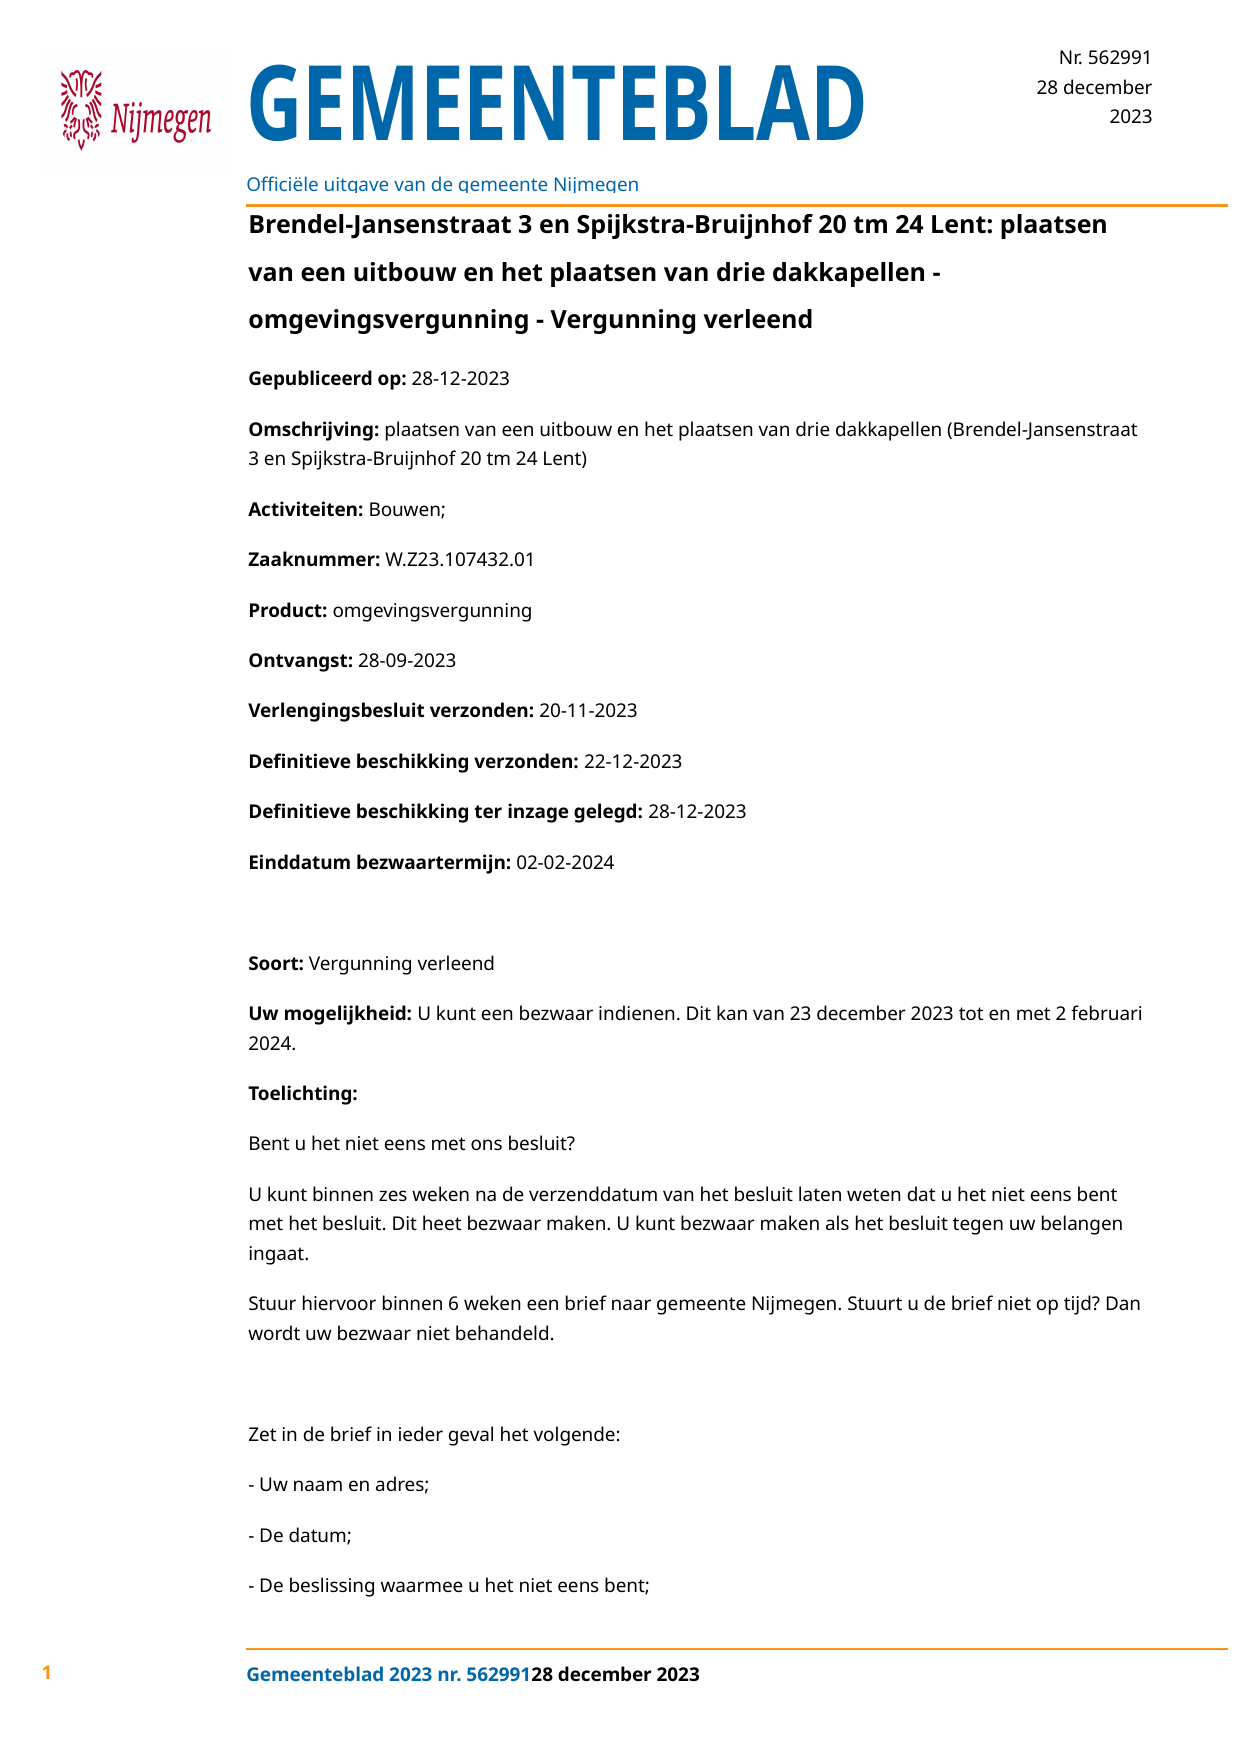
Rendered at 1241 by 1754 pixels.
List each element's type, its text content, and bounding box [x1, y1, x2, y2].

text Activiteiten: Bouwen; [248, 496, 1152, 522]
text Einddatum bezwaartermijn: 02-02-2024 [248, 849, 1152, 874]
text Verlengingsbesluit verzonden: 20-11-2023 [248, 698, 1152, 723]
picture [41, 47, 231, 172]
text Zaaknummer: W.Z23.107432.01 [248, 546, 1152, 572]
text - De datum; [248, 1522, 1152, 1547]
text Toelichting: [248, 1080, 1152, 1106]
text - Uw naam en adres; [248, 1471, 1152, 1497]
text Omschrijving: plaatsen van een uitbouw en het plaatsen van drie dakkapellen (Brendel-Jansenstraat 3 en Spijkstra-Bruijnhof 20 tm 24 Lent) [248, 416, 1152, 471]
text Zet in de brief in ieder geval het volgende: [248, 1421, 1152, 1447]
text Ontvangst: 28-09-2023 [248, 647, 1152, 673]
text Stuur hiervoor binnen 6 weken een brief naar gemeente Nijmegen. Stuurt u de brief niet op tijd? Dan wordt uw bezwaar niet behandeld. [248, 1291, 1152, 1346]
text Definitieve beschikking ter inzage gelegd: 28-12-2023 [248, 798, 1152, 824]
text Gepubliceerd op: 28-12-2023 [248, 366, 1152, 391]
text Soort: Vergunning verleend [248, 950, 1152, 975]
text Product: omgevingsvergunning [248, 597, 1152, 622]
text - De beslissing waarmee u het niet eens bent; [248, 1572, 1152, 1598]
text U kunt binnen zes weken na de verzenddatum van het besluit laten weten dat u het niet eens bent met het besluit. Dit heet bezwaar maken. U kunt bezwaar maken als het besluit tegen uw belangen ingaat. [248, 1181, 1152, 1266]
text Uw mogelijkheid: U kunt een bezwaar indienen. Dit kan van 23 december 2023 tot en met 2 februari 2024. [248, 1000, 1152, 1055]
text Definitieve beschikking verzonden: 22-12-2023 [248, 748, 1152, 774]
text Brendel-Jansenstraat 3 en Spijkstra-Bruijnhof 20 tm 24 Lent: plaatsen van een uitbouw en het plaatsen van drie dakkapellen - omgevingsvergunning - Vergunning verleend [248, 207, 1152, 336]
text Bent u het niet eens met ons besluit? [248, 1131, 1152, 1156]
